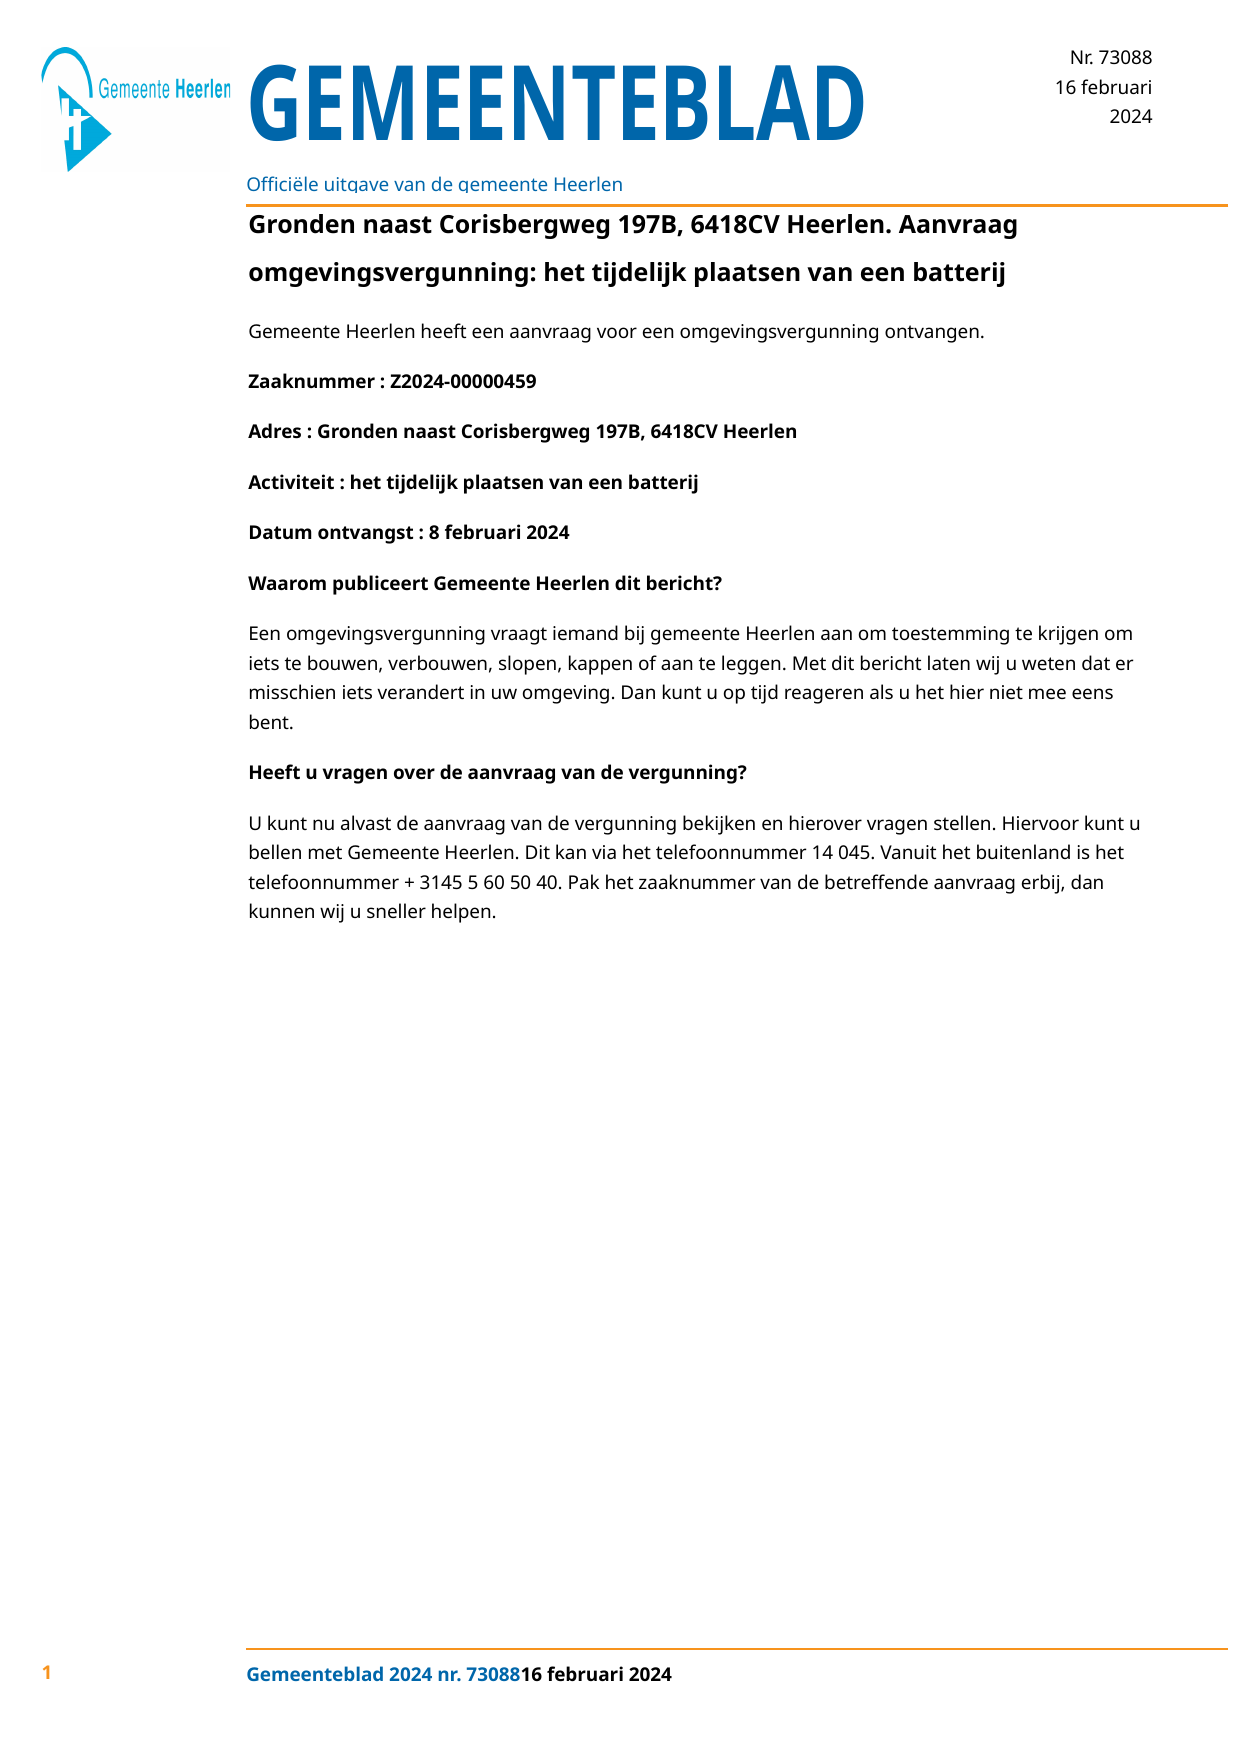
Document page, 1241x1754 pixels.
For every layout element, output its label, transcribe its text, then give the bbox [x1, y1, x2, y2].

text Een omgevingsvergunning vraagt iemand bij gemeente Heerlen aan om toestemming te krijgen om iets te bouwen, verbouwen, slopen, kappen of aan te leggen. Met dit bericht laten wij u weten dat er misschien iets verandert in uw omgeving. Dan kunt u op tijd reageren als u het hier niet mee eens bent. [248, 620, 1152, 735]
text Activiteit : het tijdelijk plaatsen van een batterij [248, 469, 1152, 495]
text Heeft u vragen over de aanvraag van de vergunning? [248, 759, 1152, 785]
text U kunt nu alvast de aanvraag van de vergunning bekijken en hierover vragen stellen. Hiervoor kunt u bellen met Gemeente Heerlen. Dit kan via het telefoonnummer 14 045. Vanuit het buitenland is het telefoonnummer + 3145 5 60 50 40. Pak het zaaknummer van de betreffende aanvraag erbij, dan kunnen wij u sneller helpen. [248, 810, 1152, 924]
text Adres : Gronden naast Corisbergweg 197B, 6418CV Heerlen [248, 419, 1152, 444]
text Waarom publiceert Gemeente Heerlen dit bericht? [248, 570, 1152, 596]
text Zaaknummer : Z2024-00000459 [248, 368, 1152, 394]
picture [41, 47, 59, 70]
picture [41, 47, 231, 172]
text Gronden naast Corisbergweg 197B, 6418CV Heerlen. Aanvraag omgevingsvergunning: het tijdelijk plaatsen van een batterij [248, 207, 1152, 288]
text Datum ontvangst : 8 februari 2024 [248, 519, 1152, 545]
text Gemeente Heerlen heeft een aanvraag voor een omgevingsvergunning ontvangen. [248, 318, 1152, 344]
